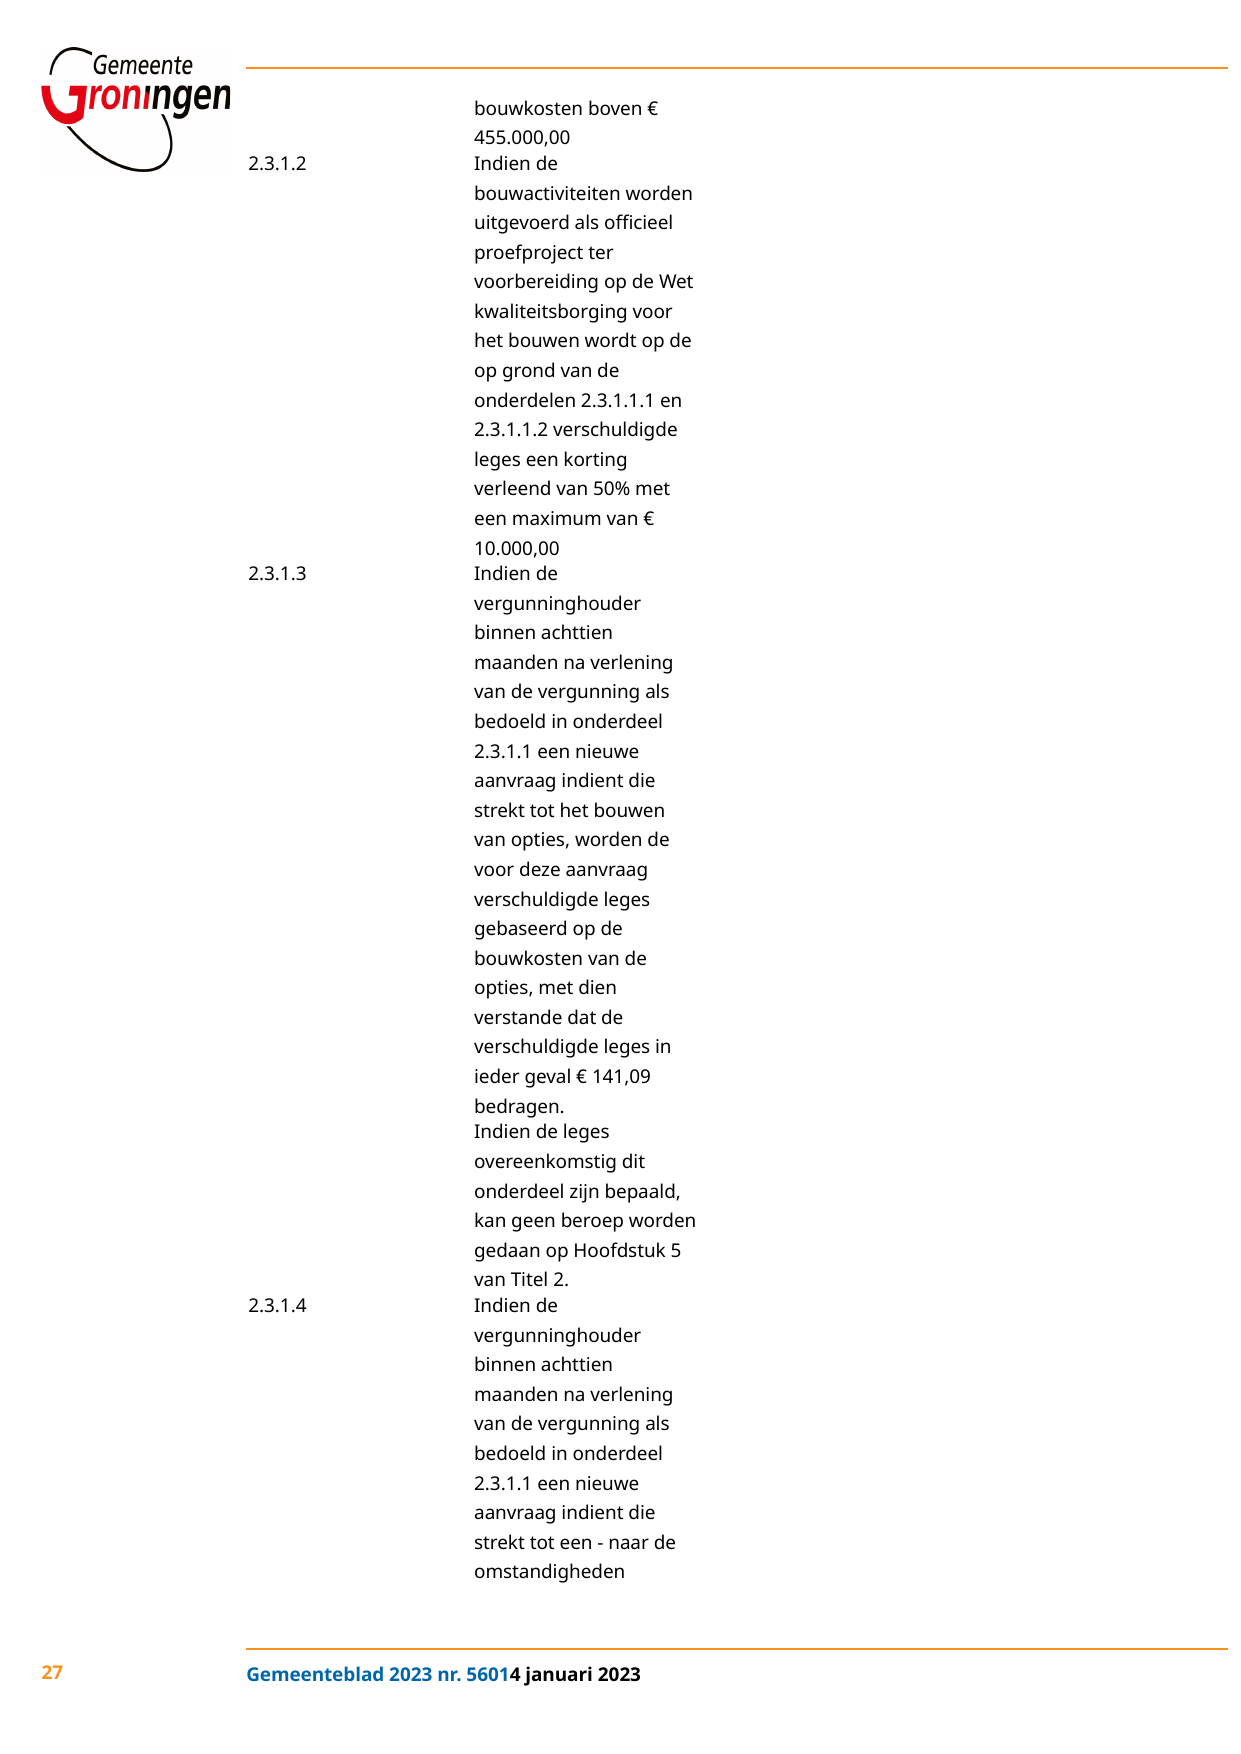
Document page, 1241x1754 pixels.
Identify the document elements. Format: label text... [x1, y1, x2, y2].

table_cell [248, 95, 474, 150]
table_cell [700, 1119, 926, 1292]
table_cell [926, 560, 1152, 1119]
table_cell 2.3.1.4 [248, 1292, 474, 1584]
table_cell Indien de bouwactiviteiten worden uitgevoerd als officieel proefproject ter voorbereiding op de Wet kwaliteitsborging voor het bouwen wordt op de op grond van de onderdelen 2.3.1.1.1 en 2.3.1.1.2 verschuldigde leges een korting verleend van 50% met een maximum van € 10.000,00 [474, 150, 700, 560]
table_cell 2.3.1.2 [248, 150, 474, 560]
table_cell [926, 1292, 1152, 1584]
table_cell Indien de vergunninghouder binnen achttien maanden na verlening van de vergunning als bedoeld in onderdeel 2.3.1.1 een nieuwe aanvraag indient die strekt tot een - naar de omstandigheden [474, 1292, 700, 1584]
table_cell [700, 150, 926, 560]
table_cell Indien de leges overeenkomstig dit onderdeel zijn bepaald, kan geen beroep worden gedaan op Hoofdstuk 5 van Titel 2. [474, 1119, 700, 1292]
table_cell [700, 95, 926, 150]
table_cell Indien de vergunninghouder binnen achttien maanden na verlening van de vergunning als bedoeld in onderdeel 2.3.1.1 een nieuwe aanvraag indient die strekt tot het bouwen van opties, worden de voor deze aanvraag verschuldigde leges gebaseerd op de bouwkosten van de opties, met dien verstande dat de verschuldigde leges in ieder geval € 141,09 bedragen. [474, 560, 700, 1119]
table_cell [926, 95, 1152, 150]
table_cell [926, 150, 1152, 560]
table_cell [700, 560, 926, 1119]
table_cell bouwkosten boven € 455.000,00 [474, 95, 700, 150]
table_cell [700, 1292, 926, 1584]
table_cell 2.3.1.3 [248, 560, 474, 1119]
table_cell [248, 1119, 474, 1292]
table_cell [926, 1119, 1152, 1292]
picture [41, 47, 231, 172]
